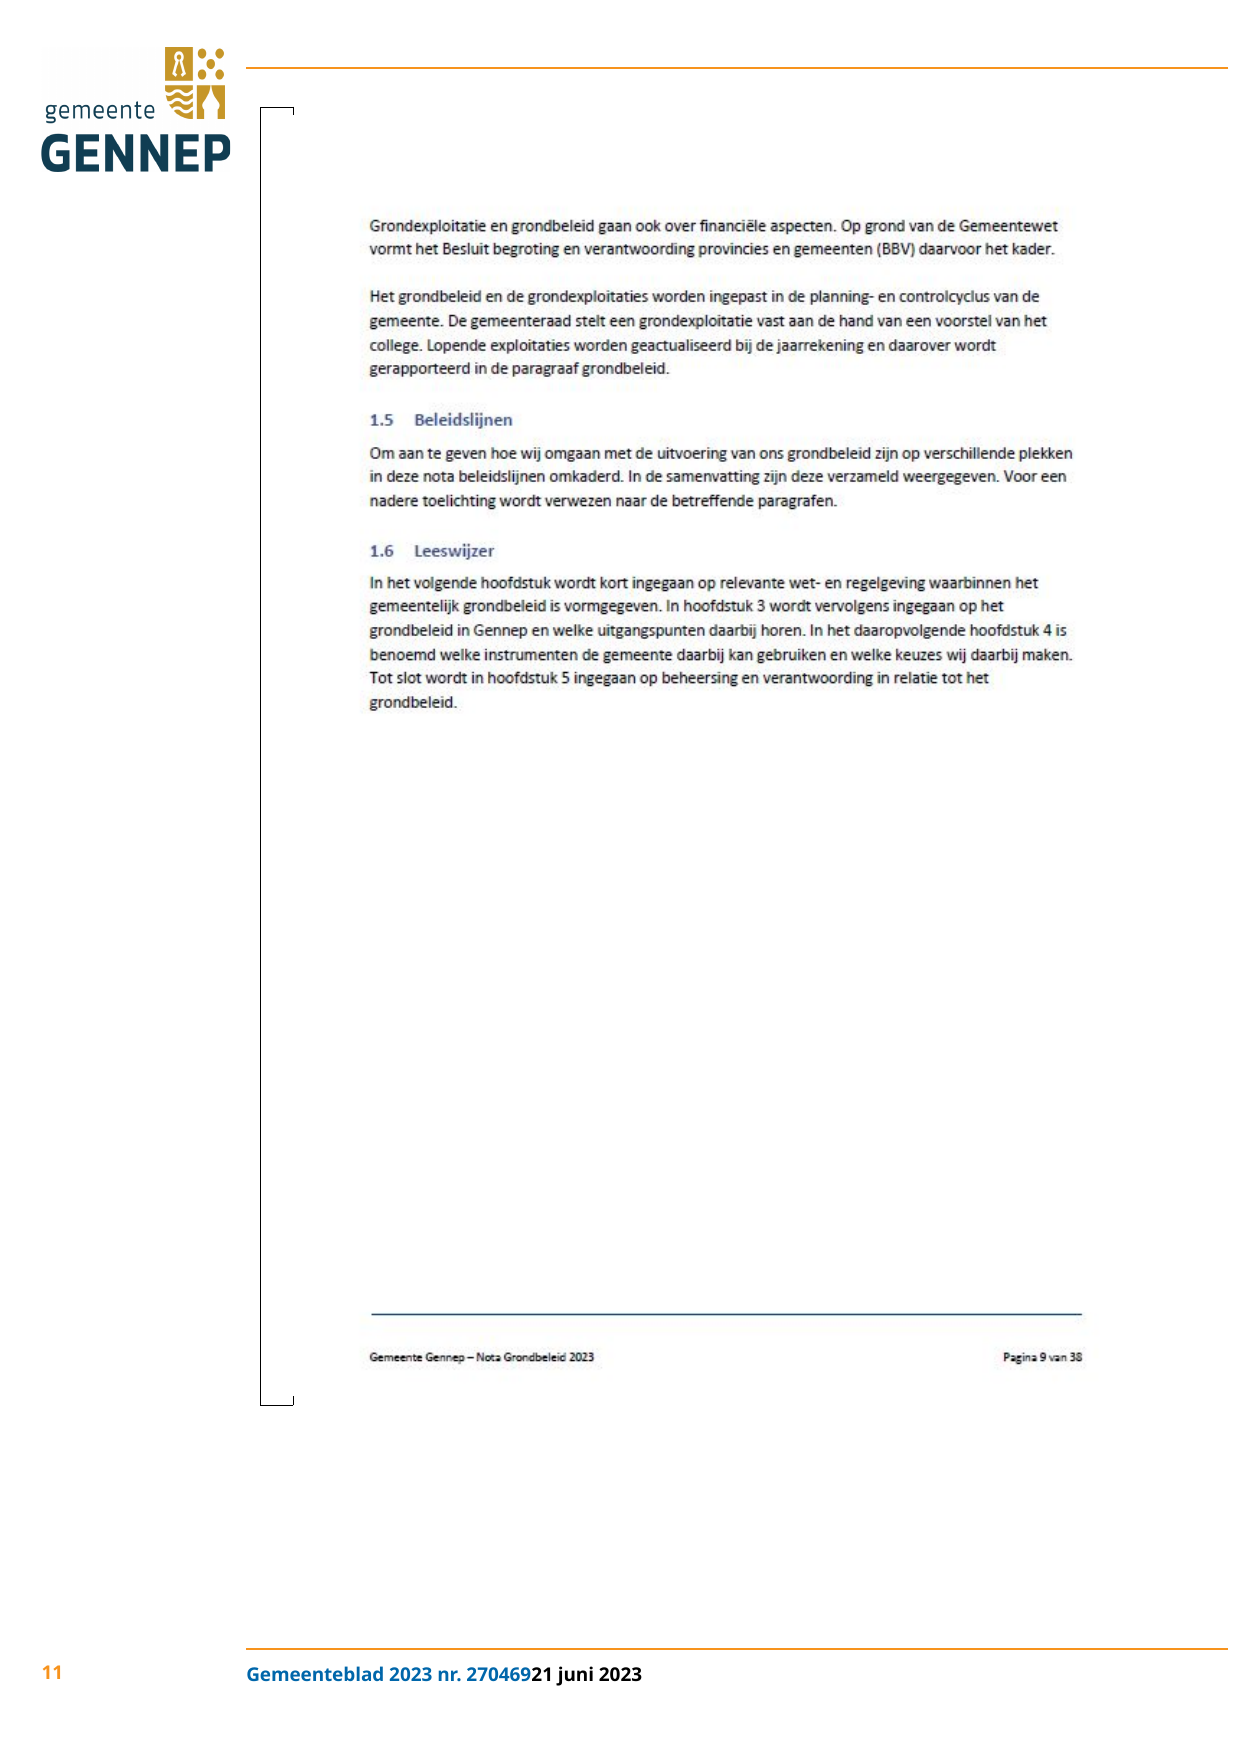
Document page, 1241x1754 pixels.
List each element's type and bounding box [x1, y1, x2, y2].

picture [41, 47, 231, 172]
picture [268, 115, 1173, 1396]
